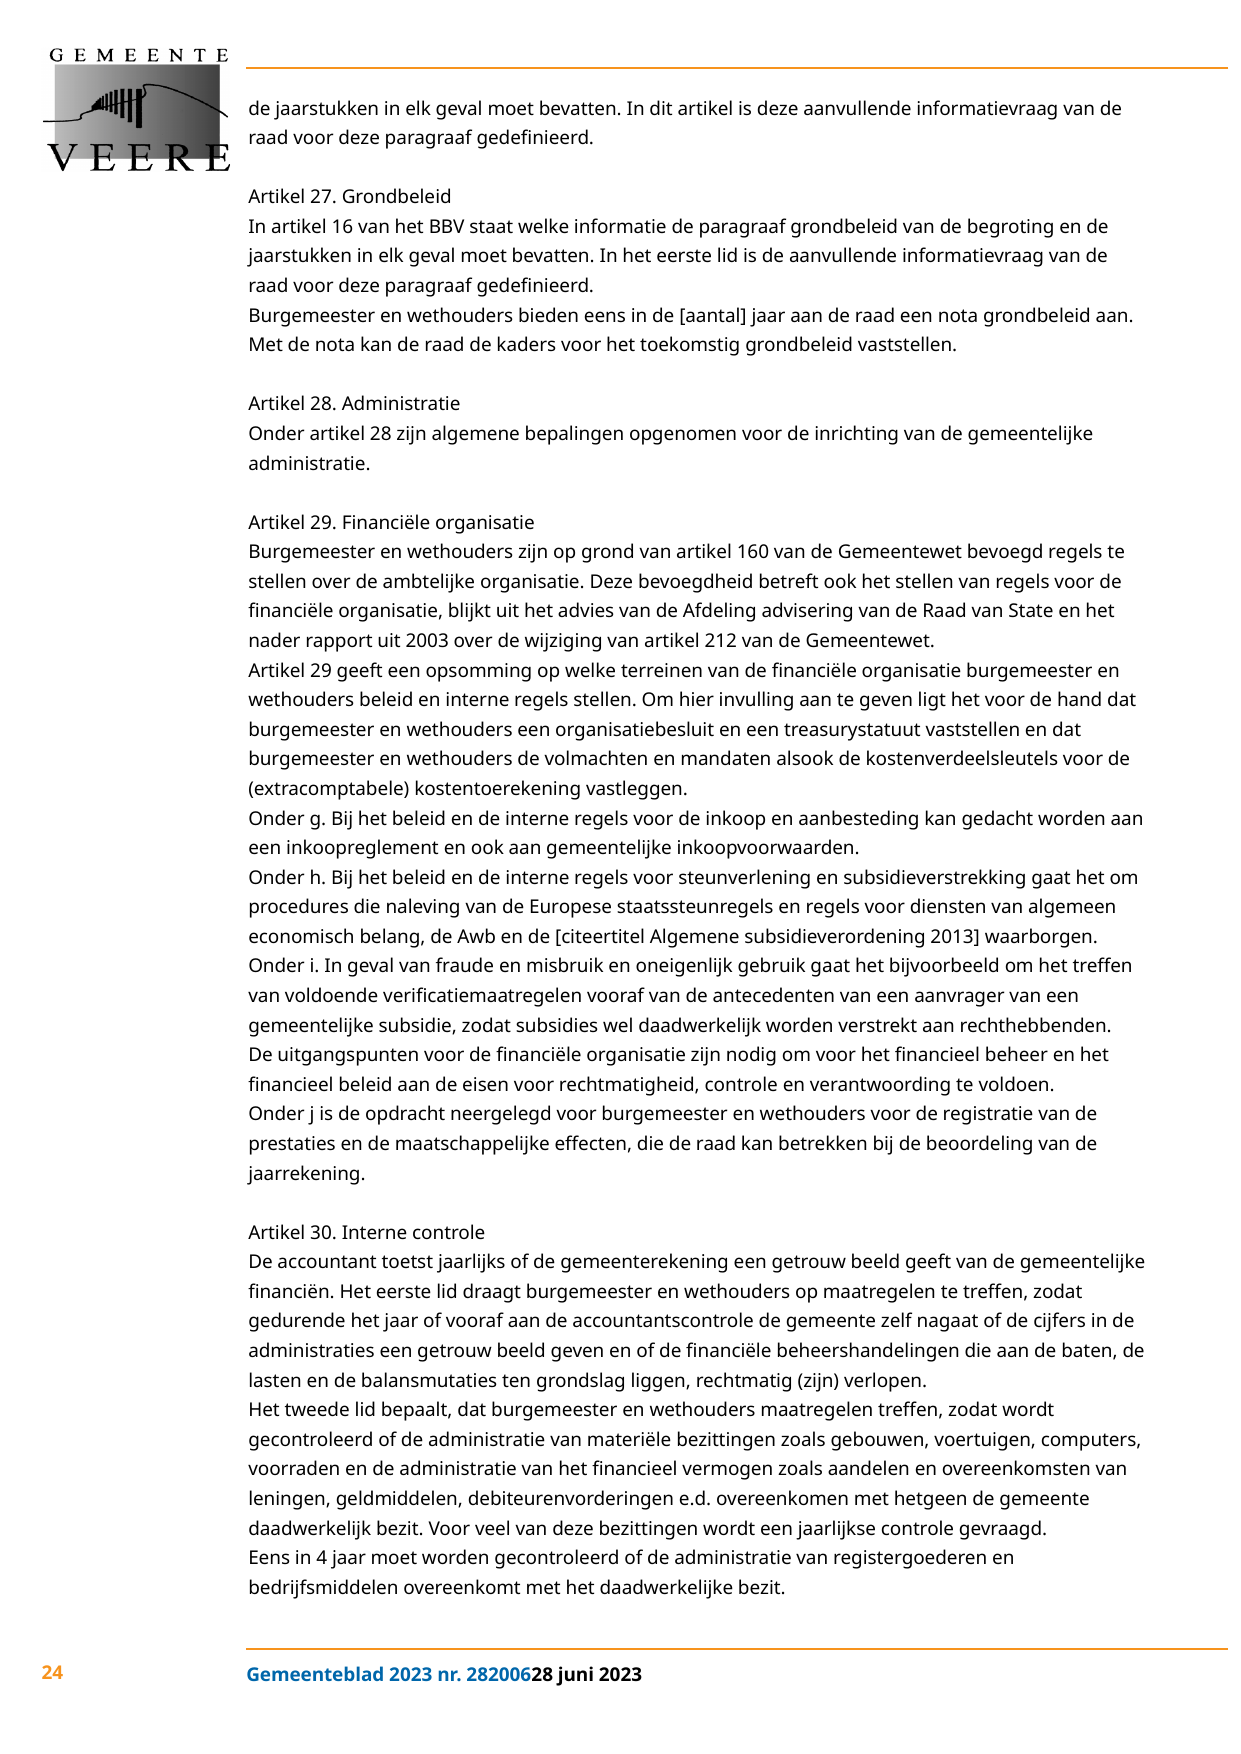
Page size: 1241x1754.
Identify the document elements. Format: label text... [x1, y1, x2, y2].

text de jaarstukken in elk geval moet bevatten. In dit artikel is deze aanvullende informatievraag van de raad voor deze paragraaf gedefinieerd. [248, 95, 1152, 150]
picture [41, 47, 231, 172]
text In artikel 16 van het BBV staat welke informatie de paragraaf grondbeleid van de begroting en de jaarstukken in elk geval moet bevatten. In het eerste lid is de aanvullende informatievraag van de raad voor deze paragraaf gedefinieerd. [248, 213, 1152, 298]
text Onder j is de opdracht neergelegd voor burgemeester en wethouders voor de registratie van de prestaties en de maatschappelijke effecten, die de raad kan betrekken bij de beoordeling van de jaarrekening. [248, 1101, 1152, 1186]
text Artikel 29. Financiële organisatie [248, 509, 1152, 535]
text Eens in 4 jaar moet worden gecontroleerd of de administratie van registergoederen en bedrijfsmiddelen overeenkomt met het daadwerkelijke bezit. [248, 1544, 1152, 1600]
text Onder g. Bij het beleid en de interne regels voor de inkoop en aanbesteding kan gedacht worden aan een inkoopreglement en ook aan gemeentelijke inkoopvoorwaarden. [248, 805, 1152, 860]
text De accountant toetst jaarlijks of de gemeenterekening een getrouw beeld geeft van de gemeentelijke financiën. Het eerste lid draagt burgemeester en wethouders op maatregelen te treffen, zodat gedurende het jaar of vooraf aan de accountantscontrole de gemeente zelf nagaat of de cijfers in de administraties een getrouw beeld geven en of de financiële beheershandelingen die aan de baten, de lasten en de balansmutaties ten grondslag liggen, rechtmatig (zijn) verlopen. [248, 1248, 1152, 1393]
text Burgemeester en wethouders zijn op grond van artikel 160 van de Gemeentewet bevoegd regels te stellen over de ambtelijke organisatie. Deze bevoegdheid betreft ook het stellen van regels voor de financiële organisatie, blijkt uit het advies van de Afdeling advisering van de Raad van State en het nader rapport uit 2003 over de wijziging van artikel 212 van de Gemeentewet. [248, 538, 1152, 653]
text Artikel 27. Grondbeleid [248, 183, 1152, 209]
text Het tweede lid bepaalt, dat burgemeester en wethouders maatregelen treffen, zodat wordt [248, 1396, 1152, 1422]
text Burgemeester en wethouders bieden eens in de [aantal] jaar aan de raad een nota grondbeleid aan. Met de nota kan de raad de kaders voor het toekomstig grondbeleid vaststellen. [248, 302, 1152, 357]
text Onder i. In geval van fraude en misbruik en oneigenlijk gebruik gaat het bijvoorbeeld om het treffen van voldoende verificatiemaatregelen vooraf van de antecedenten van een aanvrager van een gemeentelijke subsidie, zodat subsidies wel daadwerkelijk worden verstrekt aan rechthebbenden. [248, 953, 1152, 1038]
text Onder artikel 28 zijn algemene bepalingen opgenomen voor de inrichting van de gemeentelijke administratie. [248, 420, 1152, 476]
text Artikel 29 geeft een opsomming op welke terreinen van de financiële organisatie burgemeester en wethouders beleid en interne regels stellen. Om hier invulling aan te geven ligt het voor de hand dat burgemeester en wethouders een organisatiebesluit en een treasurystatuut vaststellen en dat burgemeester en wethouders de volmachten en mandaten alsook de kostenverdeelsleutels voor de (extracomptabele) kostentoerekening vastleggen. [248, 657, 1152, 801]
text Artikel 28. Administratie [248, 391, 1152, 416]
text Onder h. Bij het beleid en de interne regels voor steunverlening en subsidieverstrekking gaat het om procedures die naleving van de Europese staatssteunregels en regels voor diensten van algemeen economisch belang, de Awb en de [citeertitel Algemene subsidieverordening 2013] waarborgen. [248, 864, 1152, 949]
text Artikel 30. Interne controle [248, 1219, 1152, 1245]
text De uitgangspunten voor de financiële organisatie zijn nodig om voor het financieel beheer en het financieel beleid aan de eisen voor rechtmatigheid, controle en verantwoording te voldoen. [248, 1041, 1152, 1097]
text gecontroleerd of de administratie van materiële bezittingen zoals gebouwen, voertuigen, computers, voorraden en de administratie van het financieel vermogen zoals aandelen en overeenkomsten van leningen, geldmiddelen, debiteurenvorderingen e.d. overeenkomen met hetgeen de gemeente daadwerkelijk bezit. Voor veel van deze bezittingen wordt een jaarlijkse controle gevraagd. [248, 1426, 1152, 1541]
